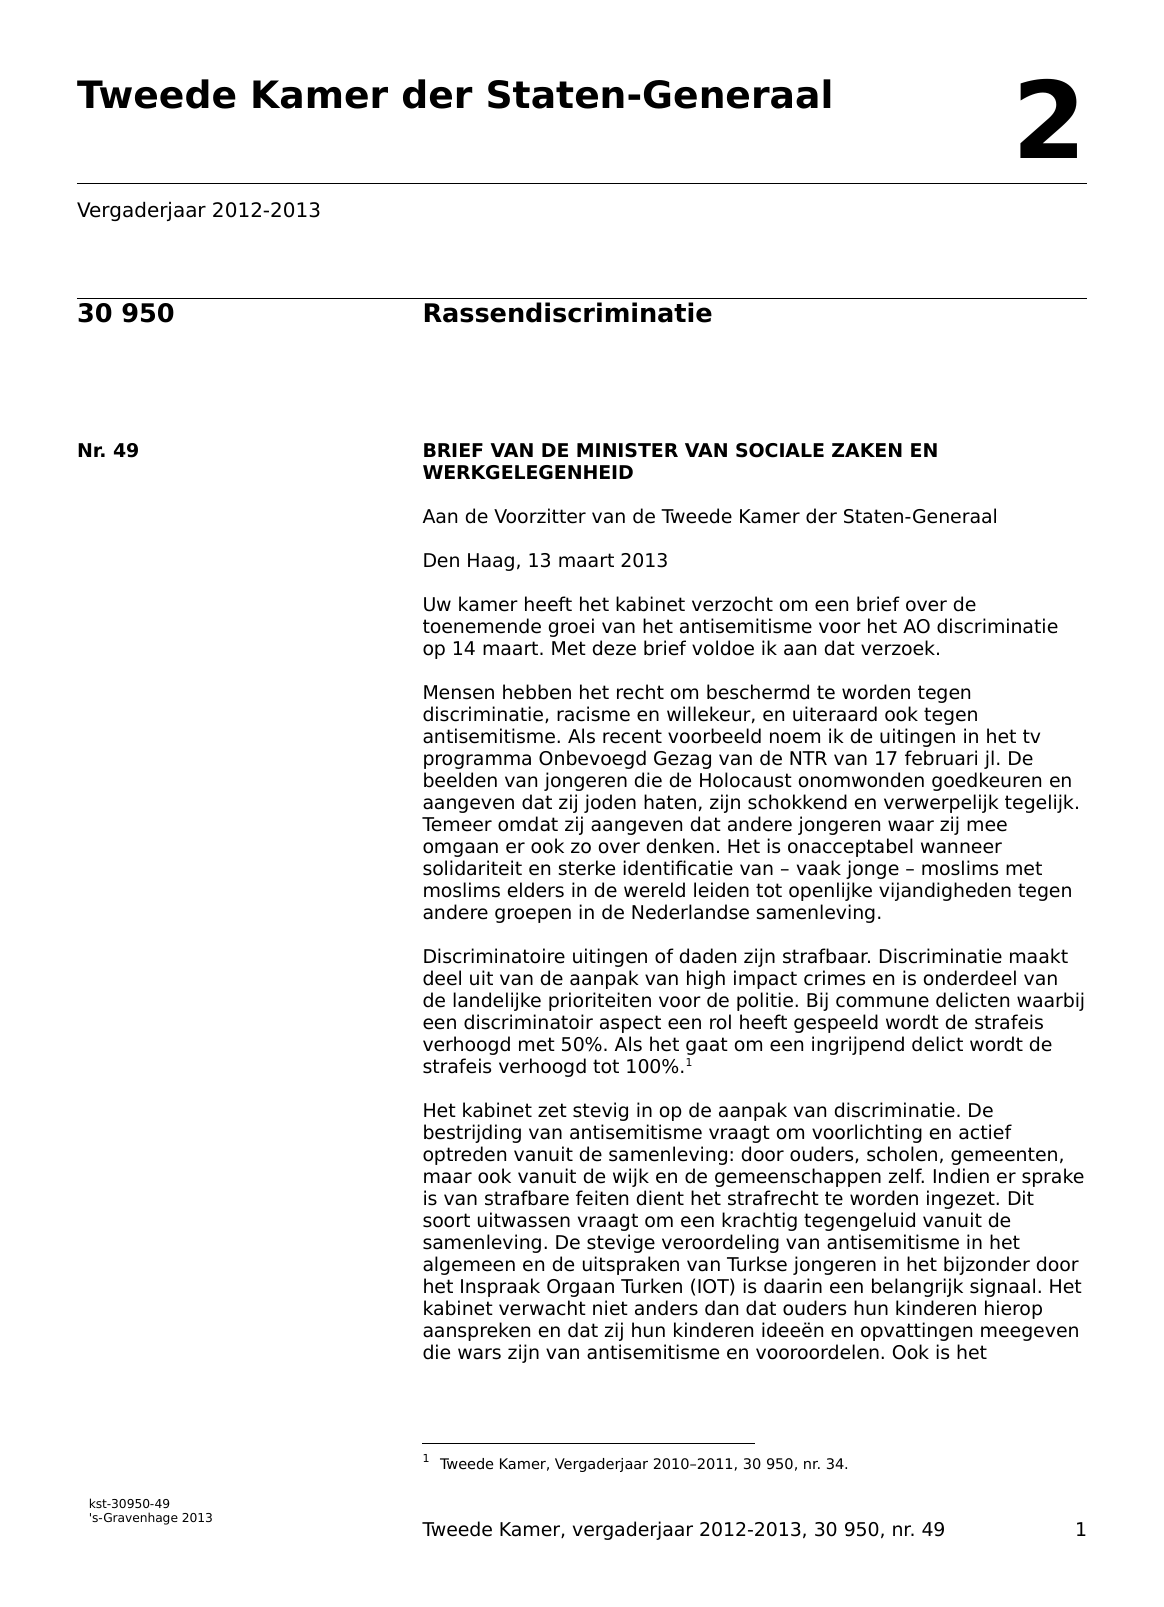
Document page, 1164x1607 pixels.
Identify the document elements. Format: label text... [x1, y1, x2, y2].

subtitle Nr. 49 BRIEF VAN DE MINISTER VAN SOCIALE ZAKEN EN WERKGELEGENHEID [77, 440, 1087, 484]
text Aan de Voorzitter van de Tweede Kamer der Staten-Generaal [422, 506, 1087, 528]
subtitle 30 950 Rassendiscriminatie [77, 299, 1087, 329]
text Tweede Kamer, Vergaderjaar 2010–2011, 30 950, nr. 34. [422, 1452, 1087, 1474]
table_cell Vergaderjaar 2012-2013 [77, 184, 1087, 298]
text Mensen hebben het recht om beschermd te worden tegen discriminatie, racisme en willekeur, en uiteraard ook tegen antisemitisme. Als recent voorbeeld noem ik de uitingen in het tv programma Onbevoegd Gezag van de NTR van 17 februari jl. De beelden van jongeren die de Holocaust onomwonden goedkeuren en aangeven dat zij joden haten, zijn schokkend en verwerpelijk tegelijk. Temeer omdat zij aangeven dat andere jongeren waar zij mee omgaan er ook zo over denken. Het is onacceptabel wanneer solidariteit en sterke identificatie van – vaak jonge – moslims met moslims elders in de wereld leiden tot openlijke vijandigheden tegen andere groepen in de Nederlandse samenleving. [422, 682, 1087, 924]
text 's-Gravenhage 2013 [88, 1511, 323, 1525]
text Uw kamer heeft het kabinet verzocht om een brief over de toenemende groei van het antisemitisme voor het AO discriminatie op 14 maart. Met deze brief voldoe ik aan dat verzoek. [422, 594, 1087, 660]
text Discriminatoire uitingen of daden zijn strafbaar. Discriminatie maakt deel uit van de aanpak van high impact crimes en is onderdeel van de landelijke prioriteiten voor de politie. Bij commune delicten waarbij een discriminatoir aspect een rol heeft gespeeld wordt de strafeis verhoogd met 50%. Als het gaat om een ingrijpend delict wordt de strafeis verhoogd tot 100%. [422, 946, 1087, 1078]
text kst-30950-49 [88, 1497, 323, 1511]
table_header Tweede Kamer der Staten-Generaal [77, 59, 886, 183]
text Het kabinet zet stevig in op de aanpak van discriminatie. De bestrijding van antisemitisme vraagt om voorlichting en actief optreden vanuit de samenleving: door ouders, scholen, gemeenten, maar ook vanuit de wijk en de gemeenschappen zelf. Indien er sprake is van strafbare feiten dient het strafrecht te worden ingezet. Dit soort uitwassen vraagt om een krachtig tegengeluid vanuit de samenleving. De stevige veroordeling van antisemitisme in het algemeen en de uitspraken van Turkse jongeren in het bijzonder door het Inspraak Orgaan Turken (IOT) is daarin een belangrijk signaal. Het kabinet verwacht niet anders dan dat ouders hun kinderen hierop aanspreken en dat zij hun kinderen ideeën en opvattingen meegeven die wars zijn van antisemitisme en vooroordelen. Ook is het [422, 1100, 1087, 1364]
text Den Haag, 13 maart 2013 [422, 550, 1087, 572]
table_header 2 [886, 59, 1087, 183]
